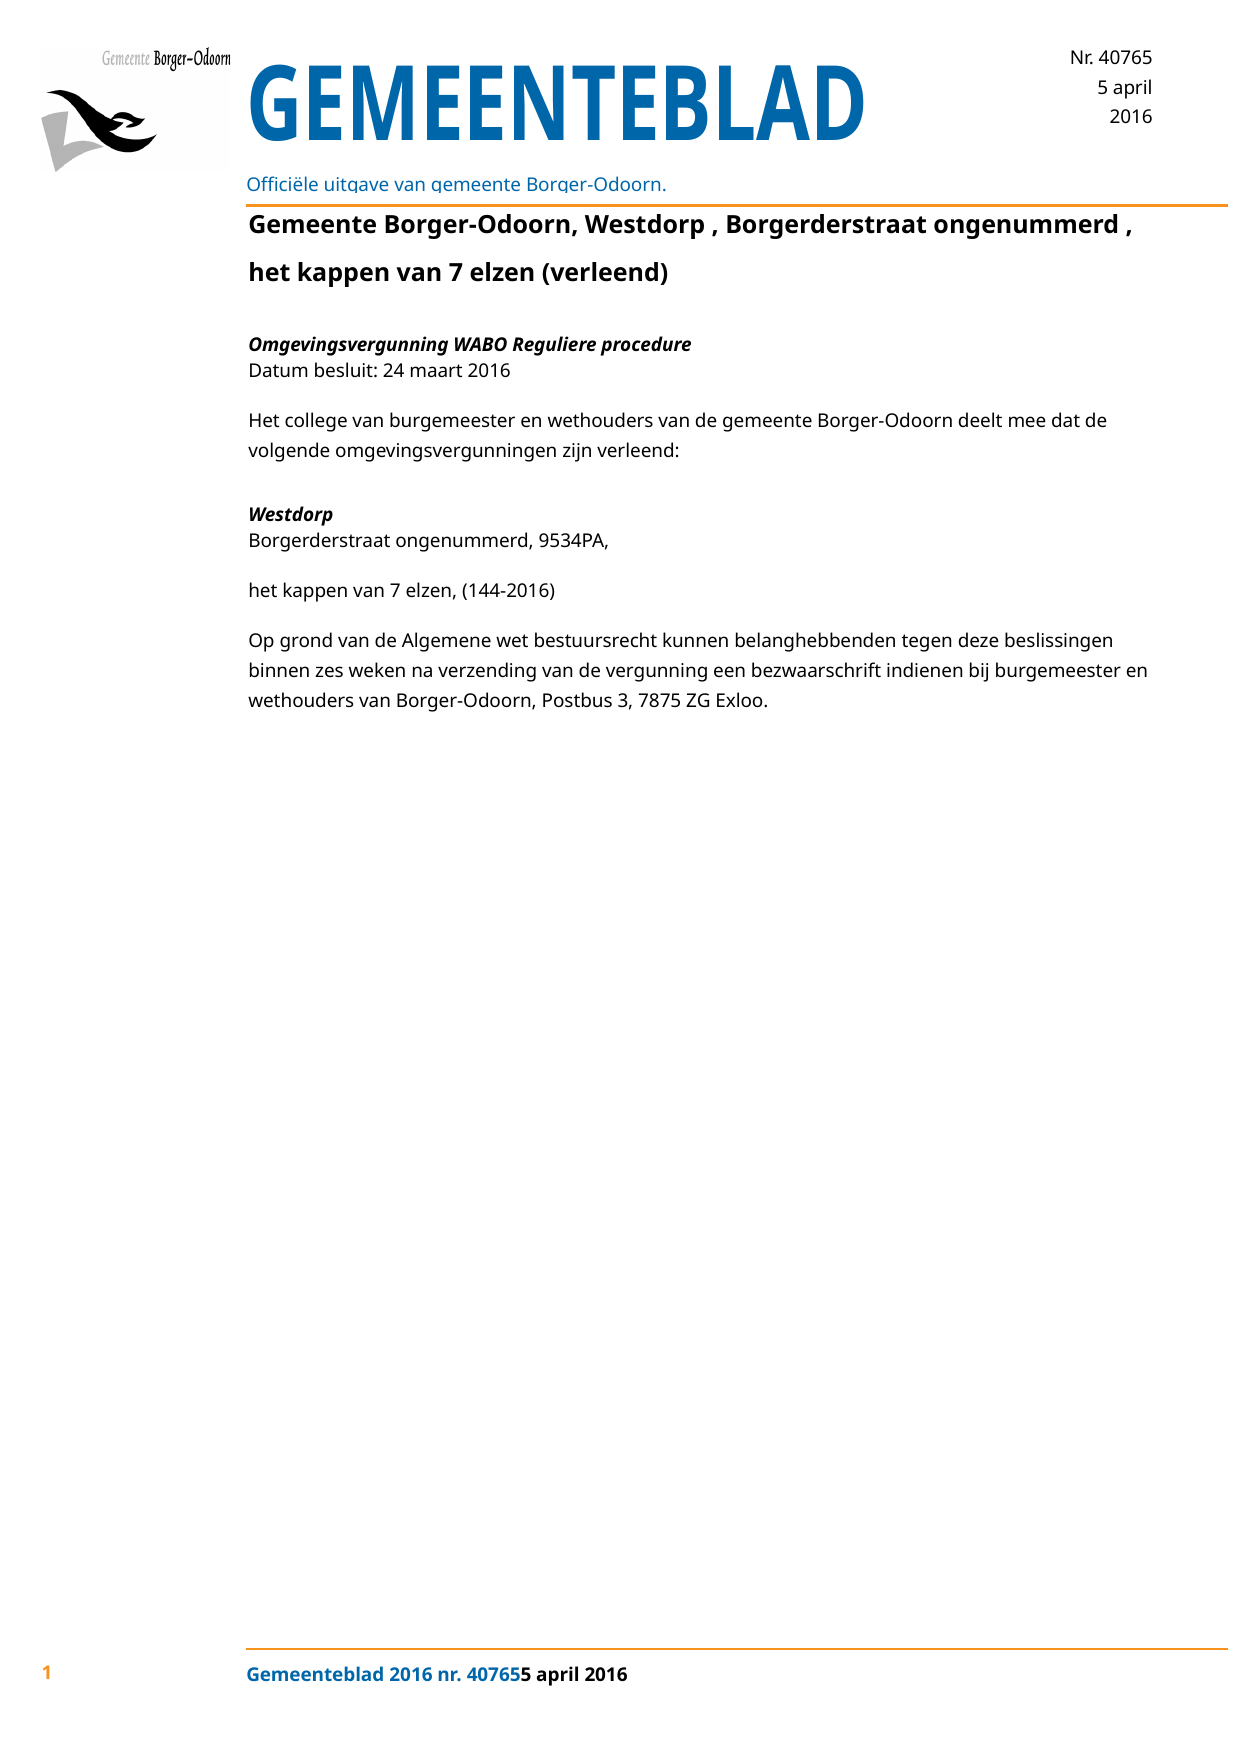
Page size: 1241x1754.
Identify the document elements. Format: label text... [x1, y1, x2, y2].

text Gemeente Borger-Odoorn, Westdorp , Borgerderstraat ongenummerd , het kappen van 7 elzen (verleend) [248, 207, 1152, 288]
text Borgerderstraat ongenummerd, 9534PA, [248, 527, 1152, 553]
text Omgevingsvergunning WABO Reguliere procedure [248, 331, 1152, 357]
text Het college van burgemeester en wethouders van de gemeente Borger-Odoorn deelt mee dat de volgende omgevingsvergunningen zijn verleend: [248, 408, 1152, 463]
text Op grond van de Algemene wet bestuursrecht kunnen belanghebbenden tegen deze beslissingen binnen zes weken na verzending van de vergunning een bezwaarschrift indienen bij burgemeester en wethouders van Borger-Odoorn, Postbus 3, 7875 ZG Exloo. [248, 628, 1152, 713]
text het kappen van 7 elzen, (144-2016) [248, 577, 1152, 603]
picture [41, 47, 231, 172]
text Datum besluit: 24 maart 2016 [248, 357, 1152, 383]
text Westdorp [248, 501, 1152, 527]
